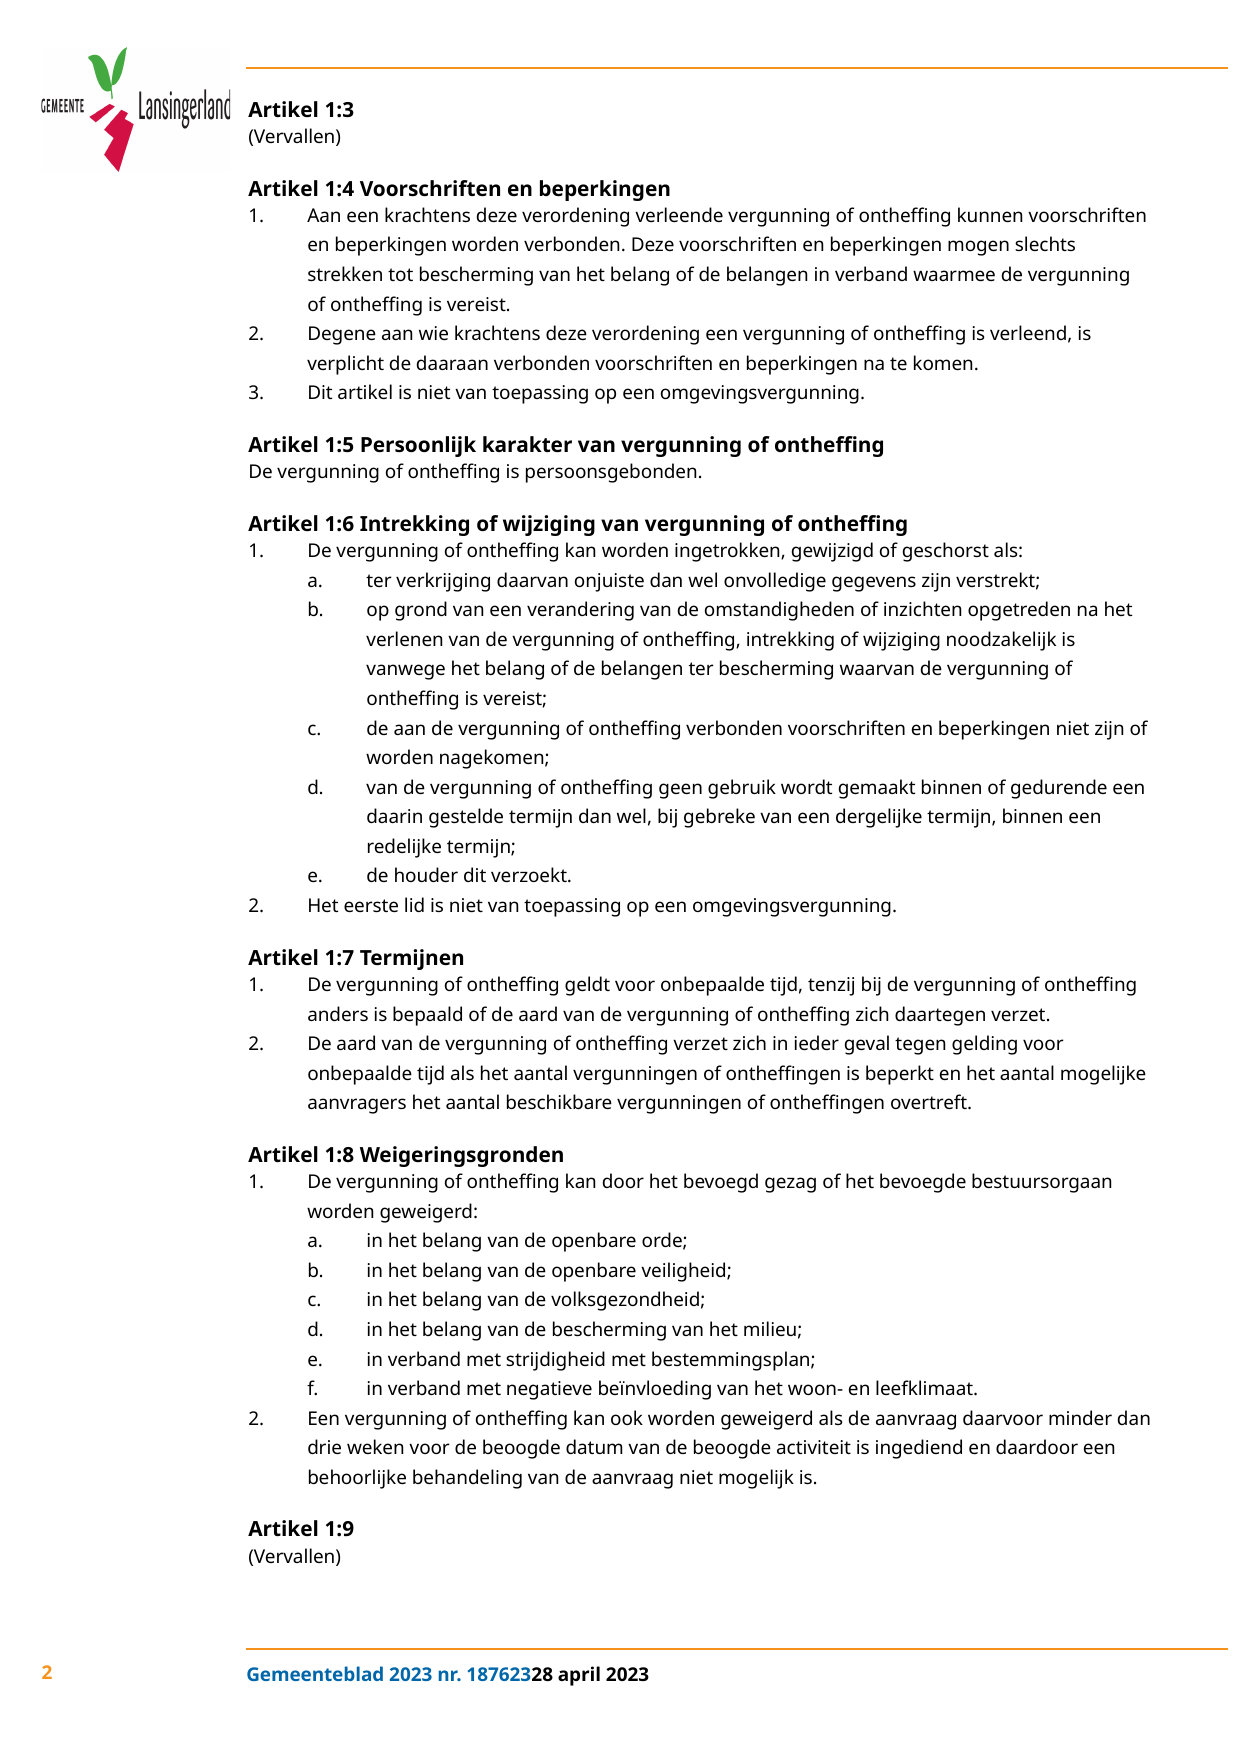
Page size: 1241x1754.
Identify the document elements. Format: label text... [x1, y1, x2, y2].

list Dit artikel is niet van toepassing op een omgevingsvergunning. [248, 379, 1152, 405]
list De aard van de vergunning of ontheffing verzet zich in ieder geval tegen gelding voor onbepaalde tijd als het aantal vergunningen of ontheffingen is beperkt en het aantal mogelijke aanvragers het aantal beschikbare vergunningen of ontheffingen overtreft. [248, 1030, 1152, 1115]
list in het belang van de openbare veiligheid; [307, 1257, 1152, 1283]
text De vergunning of ontheffing is persoonsgebonden. [248, 458, 1152, 484]
text (Vervallen) [248, 123, 1152, 149]
list van de vergunning of ontheffing geen gebruik wordt gemaakt binnen of gedurende een daarin gestelde termijn dan wel, bij gebreke van een dergelijke termijn, binnen een redelijke termijn; [307, 774, 1152, 859]
text Artikel 1:8 Weigeringsgronden [248, 1140, 1152, 1168]
list in verband met negatieve beïnvloeding van het woon- en leefklimaat. [307, 1375, 1152, 1401]
list De vergunning of ontheffing kan door het bevoegd gezag of het bevoegde bestuursorgaan worden geweigerd: [248, 1168, 1152, 1224]
list ter verkrijging daarvan onjuiste dan wel onvolledige gegevens zijn verstrekt; [307, 567, 1152, 593]
list op grond van een verandering van de omstandigheden of inzichten opgetreden na het verlenen van de vergunning of ontheffing, intrekking of wijziging noodzakelijk is vanwege het belang of de belangen ter bescherming waarvan de vergunning of ontheffing is vereist; [307, 596, 1152, 711]
list de houder dit verzoekt. [307, 863, 1152, 888]
list De vergunning of ontheffing kan worden ingetrokken, gewijzigd of geschorst als: [248, 537, 1152, 563]
text Artikel 1:6 Intrekking of wijziging van vergunning of ontheffing [248, 509, 1152, 537]
list Degene aan wie krachtens deze verordening een vergunning of ontheffing is verleend, is verplicht de daaraan verbonden voorschriften en beperkingen na te komen. [248, 320, 1152, 376]
text Artikel 1:4 Voorschriften en beperkingen [248, 174, 1152, 202]
list in het belang van de bescherming van het milieu; [307, 1316, 1152, 1342]
list de aan de vergunning of ontheffing verbonden voorschriften en beperkingen niet zijn of worden nagekomen; [307, 715, 1152, 770]
list in het belang van de volksgezondheid; [307, 1287, 1152, 1312]
list Het eerste lid is niet van toepassing op een omgevingsvergunning. [248, 892, 1152, 918]
list Een vergunning of ontheffing kan ook worden geweigerd als de aanvraag daarvoor minder dan drie weken voor de beoogde datum van de beoogde activiteit is ingediend en daardoor een behoorlijke behandeling van de aanvraag niet mogelijk is. [248, 1405, 1152, 1490]
list Aan een krachtens deze verordening verleende vergunning of ontheffing kunnen voorschriften en beperkingen worden verbonden. Deze voorschriften en beperkingen mogen slechts strekken tot bescherming van het belang of de belangen in verband waarmee de vergunning of ontheffing is vereist. [248, 202, 1152, 317]
list De vergunning of ontheffing geldt voor onbepaalde tijd, tenzij bij de vergunning of ontheffing anders is bepaald of de aard van de vergunning of ontheffing zich daartegen verzet. [248, 971, 1152, 1026]
text (Vervallen) [248, 1543, 1152, 1569]
text Artikel 1:3 [248, 95, 1152, 123]
list in het belang van de openbare orde; [307, 1227, 1152, 1253]
picture [41, 47, 231, 172]
list in verband met strijdigheid met bestemmingsplan; [307, 1346, 1152, 1372]
text Artikel 1:5 Persoonlijk karakter van vergunning of ontheffing [248, 430, 1152, 458]
text Artikel 1:9 [248, 1514, 1152, 1543]
text Artikel 1:7 Termijnen [248, 943, 1152, 971]
